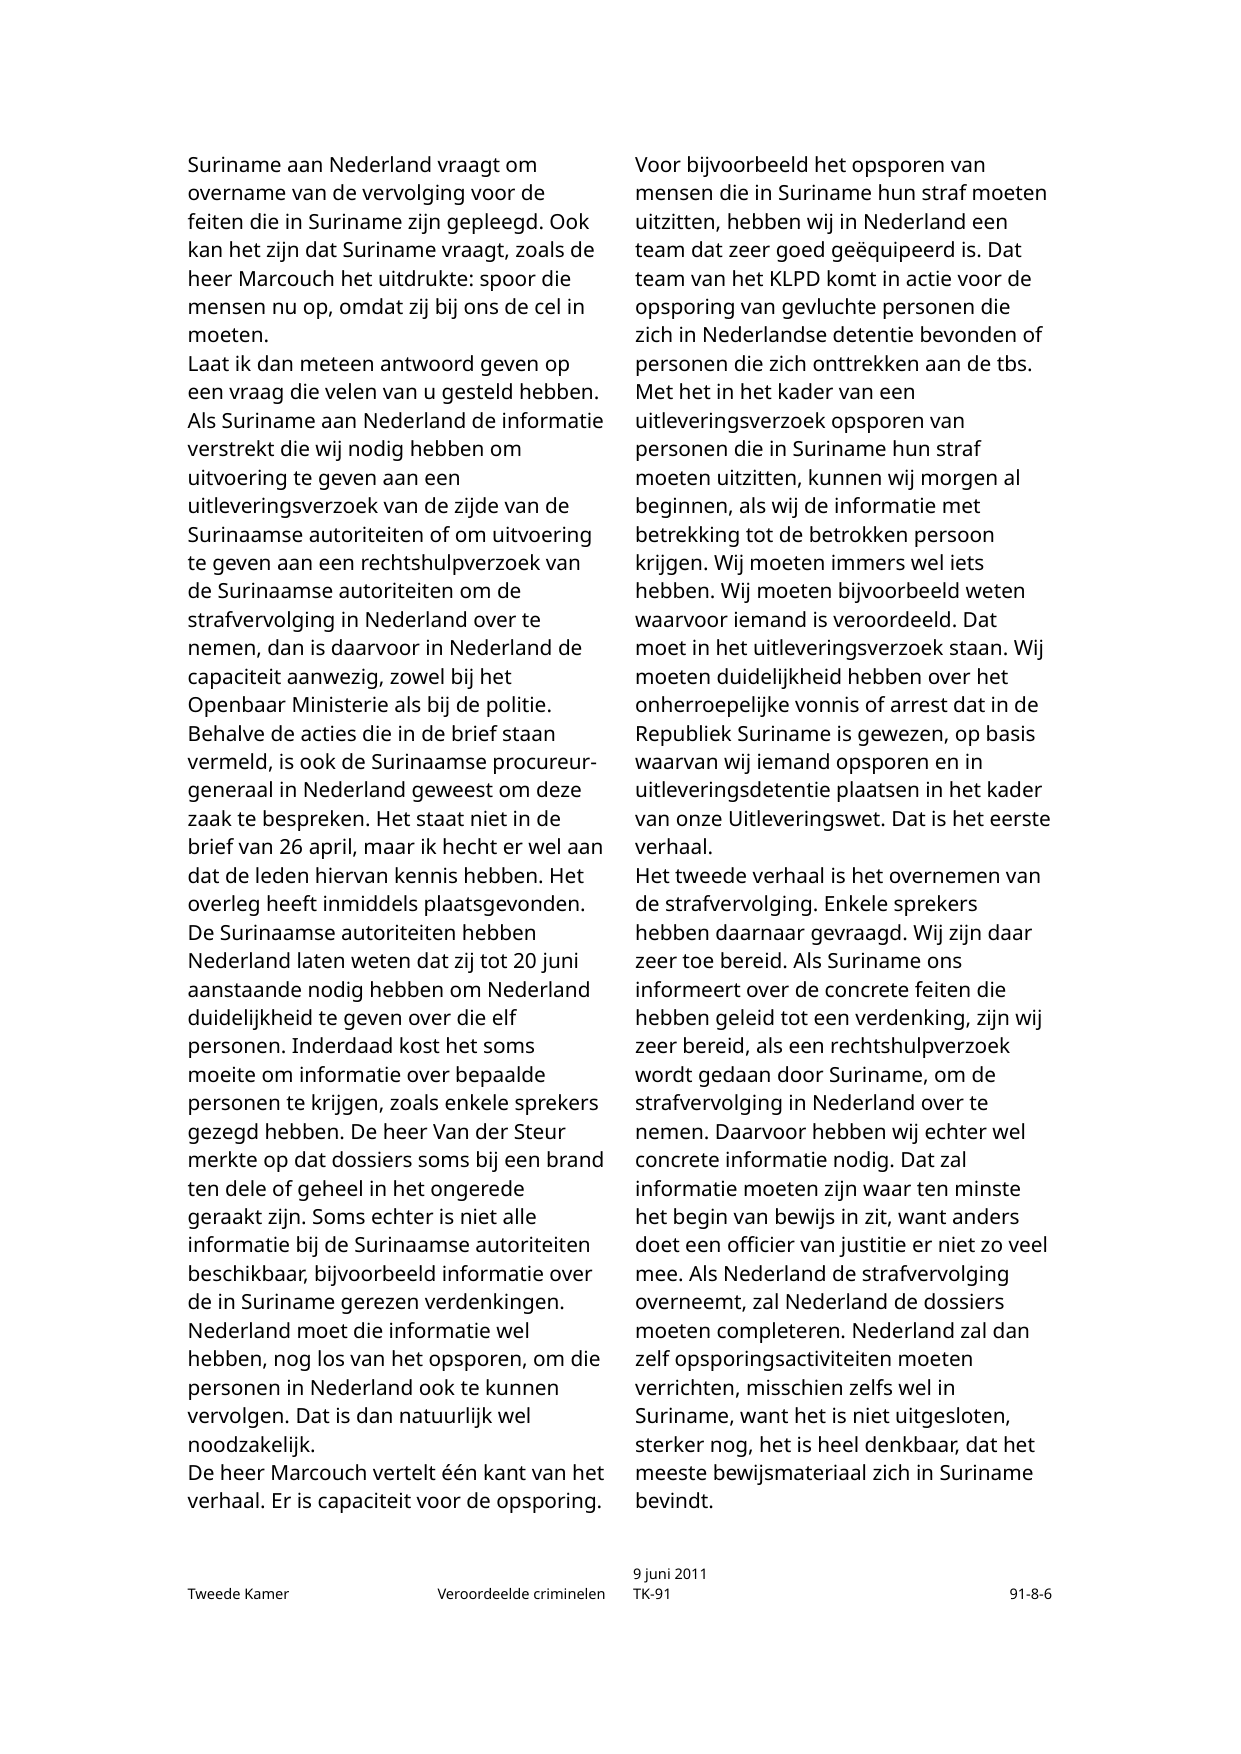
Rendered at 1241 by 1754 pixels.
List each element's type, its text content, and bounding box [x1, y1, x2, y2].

text Behalve de acties die in de brief staan vermeld, is ook de Surinaamse procureur-generaal in Nederland geweest om deze zaak te bespreken. Het staat niet in de brief van 26 april, maar ik hecht er wel aan dat de leden hiervan kennis hebben. Het overleg heeft inmiddels plaatsgevonden. De Surinaamse autoriteiten hebben Nederland laten weten dat zij tot 20 juni aanstaande nodig hebben om Nederland duidelijkheid te geven over die elf personen. Inderdaad kost het soms moeite om informatie over bepaalde personen te krijgen, zoals enkele sprekers gezegd hebben. De heer Van der Steur merkte op dat dossiers soms bij een brand ten dele of geheel in het ongerede geraakt zijn. Soms echter is niet alle informatie bij de Surinaamse autoriteiten beschikbaar, bijvoorbeeld informatie over de in Suriname gerezen verdenkingen. Nederland moet die informatie wel hebben, nog los van het opsporen, om die personen in Nederland ook te kunnen vervolgen. Dat is dan natuurlijk wel noodzakelijk. [187, 719, 605, 1458]
text Het tweede verhaal is het overnemen van de strafvervolging. Enkele sprekers hebben daarnaar gevraagd. Wij zijn daar zeer toe bereid. Als Suriname ons informeert over de concrete feiten die hebben geleid tot een verdenking, zijn wij zeer bereid, als een rechtshulpverzoek wordt gedaan door Suriname, om de strafvervolging in Nederland over te nemen. Daarvoor hebben wij echter wel concrete informatie nodig. Dat zal informatie moeten zijn waar ten minste het begin van bewijs in zit, want anders doet een officier van justitie er niet zo veel mee. Als Nederland de strafvervolging overneemt, zal Nederland de dossiers moeten completeren. Nederland zal dan zelf opsporingsactiviteiten moeten verrichten, misschien zelfs wel in Suriname, want het is niet uitgesloten, sterker nog, het is heel denkbaar, dat het meeste bewijsmateriaal zich in Suriname bevindt. [635, 861, 1053, 1515]
text Suriname aan Nederland vraagt om overname van de vervolging voor de feiten die in Suriname zijn gepleegd. Ook kan het zijn dat Suriname vraagt, zoals de heer Marcouch het uitdrukte: spoor die mensen nu op, omdat zij bij ons de cel in moeten. [187, 150, 605, 349]
text Voor bijvoorbeeld het opsporen van mensen die in Suriname hun straf moeten uitzitten, hebben wij in Nederland een team dat zeer goed geëquipeerd is. Dat team van het KLPD komt in actie voor de opsporing van gevluchte personen die zich in Nederlandse detentie bevonden of personen die zich onttrekken aan de tbs. Met het in het kader van een uitleveringsverzoek opsporen van personen die in Suriname hun straf moeten uitzitten, kunnen wij morgen al beginnen, als wij de informatie met betrekking tot de betrokken persoon krijgen. Wij moeten immers wel iets hebben. Wij moeten bijvoorbeeld weten waarvoor iemand is veroordeeld. Dat moet in het uitleveringsverzoek staan. Wij moeten duidelijkheid hebben over het onherroepelijke vonnis of arrest dat in de Republiek Suriname is gewezen, op basis waarvan wij iemand opsporen en in uitleveringsdetentie plaatsen in het kader van onze Uitleveringswet. Dat is het eerste verhaal. [635, 150, 1053, 861]
text Laat ik dan meteen antwoord geven op een vraag die velen van u gesteld hebben. Als Suriname aan Nederland de informatie verstrekt die wij nodig hebben om uitvoering te geven aan een uitleveringsverzoek van de zijde van de Surinaamse autoriteiten of om uitvoering te geven aan een rechtshulpverzoek van de Surinaamse autoriteiten om de strafvervolging in Nederland over te nemen, dan is daarvoor in Nederland de capaciteit aanwezig, zowel bij het Openbaar Ministerie als bij de politie. [187, 349, 605, 719]
text De heer Marcouch vertelt één kant van het verhaal. Er is capaciteit voor de opsporing. [187, 1458, 605, 1515]
